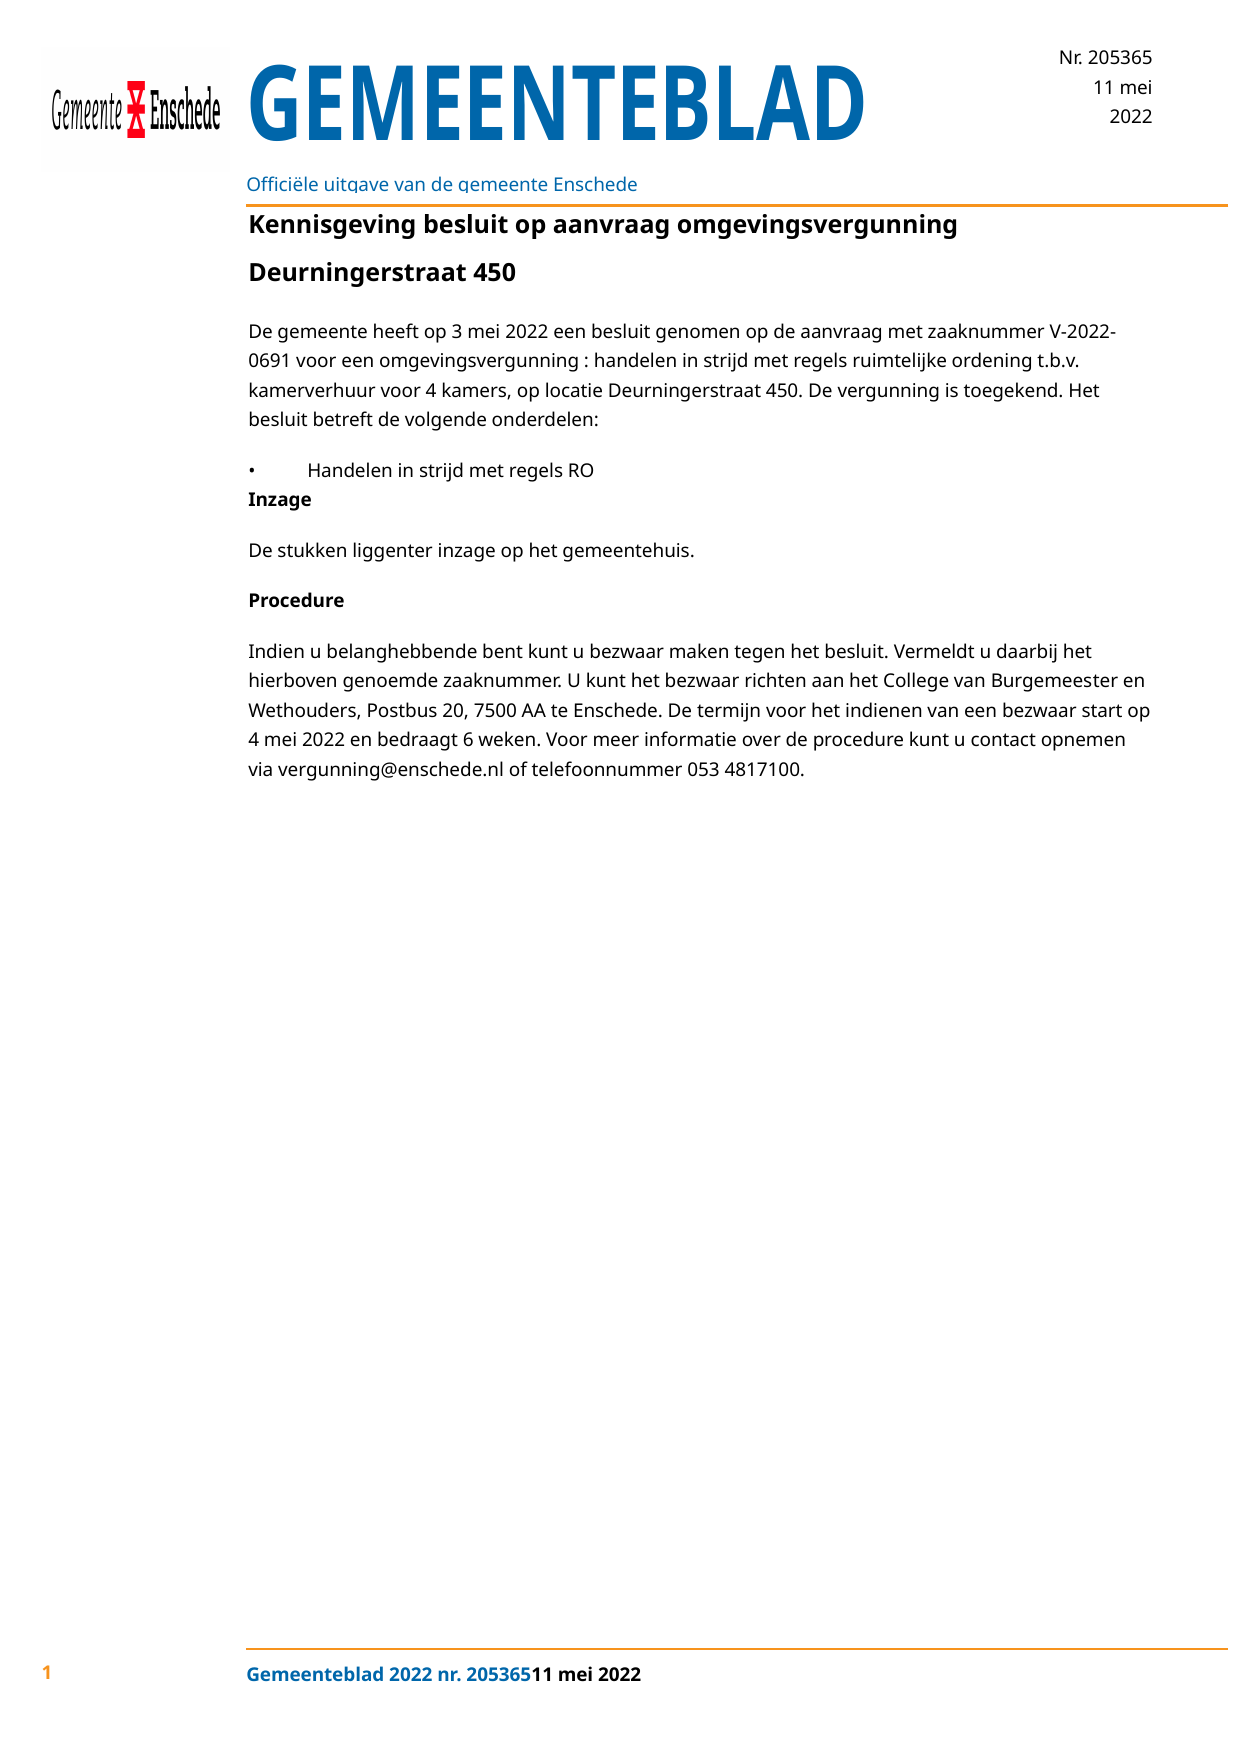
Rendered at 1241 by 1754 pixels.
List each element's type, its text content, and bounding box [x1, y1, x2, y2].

text De stukken liggenter inzage op het gemeentehuis. [248, 537, 1152, 563]
picture [41, 47, 231, 172]
text Inzage [248, 487, 1152, 512]
text Kennisgeving besluit op aanvraag omgevingsvergunning Deurningerstraat 450 [248, 207, 1152, 288]
list Handelen in strijd met regels RO [248, 457, 1152, 483]
text Indien u belanghebbende bent kunt u bezwaar maken tegen het besluit. Vermeldt u daarbij het hierboven genoemde zaaknummer. U kunt het bezwaar richten aan het College van Burgemees­ter en Wethouders, Postbus 20, 7500 AA te Enschede. De termijn voor het indienen van een bezwaar start op 4 mei 2022 en bedraagt 6 weken. Voor meer informatie over de procedure kunt u contact opnemen via vergunning@enschede.nl of telefoonnummer 053 4817100. [248, 638, 1152, 782]
text De gemeente heeft op 3 mei 2022 een besluit genomen op de aanvraag met zaaknummer V-2022-0691 voor een omgevingsvergunning : handelen in strijd met regels ruimtelijke ordening t.b.v. kamerverhuur voor 4 kamers, op locatie Deurningerstraat 450. De vergunning is toegekend. Het besluit betreft de volgende onderdelen: [248, 318, 1152, 432]
text Procedure [248, 587, 1152, 613]
